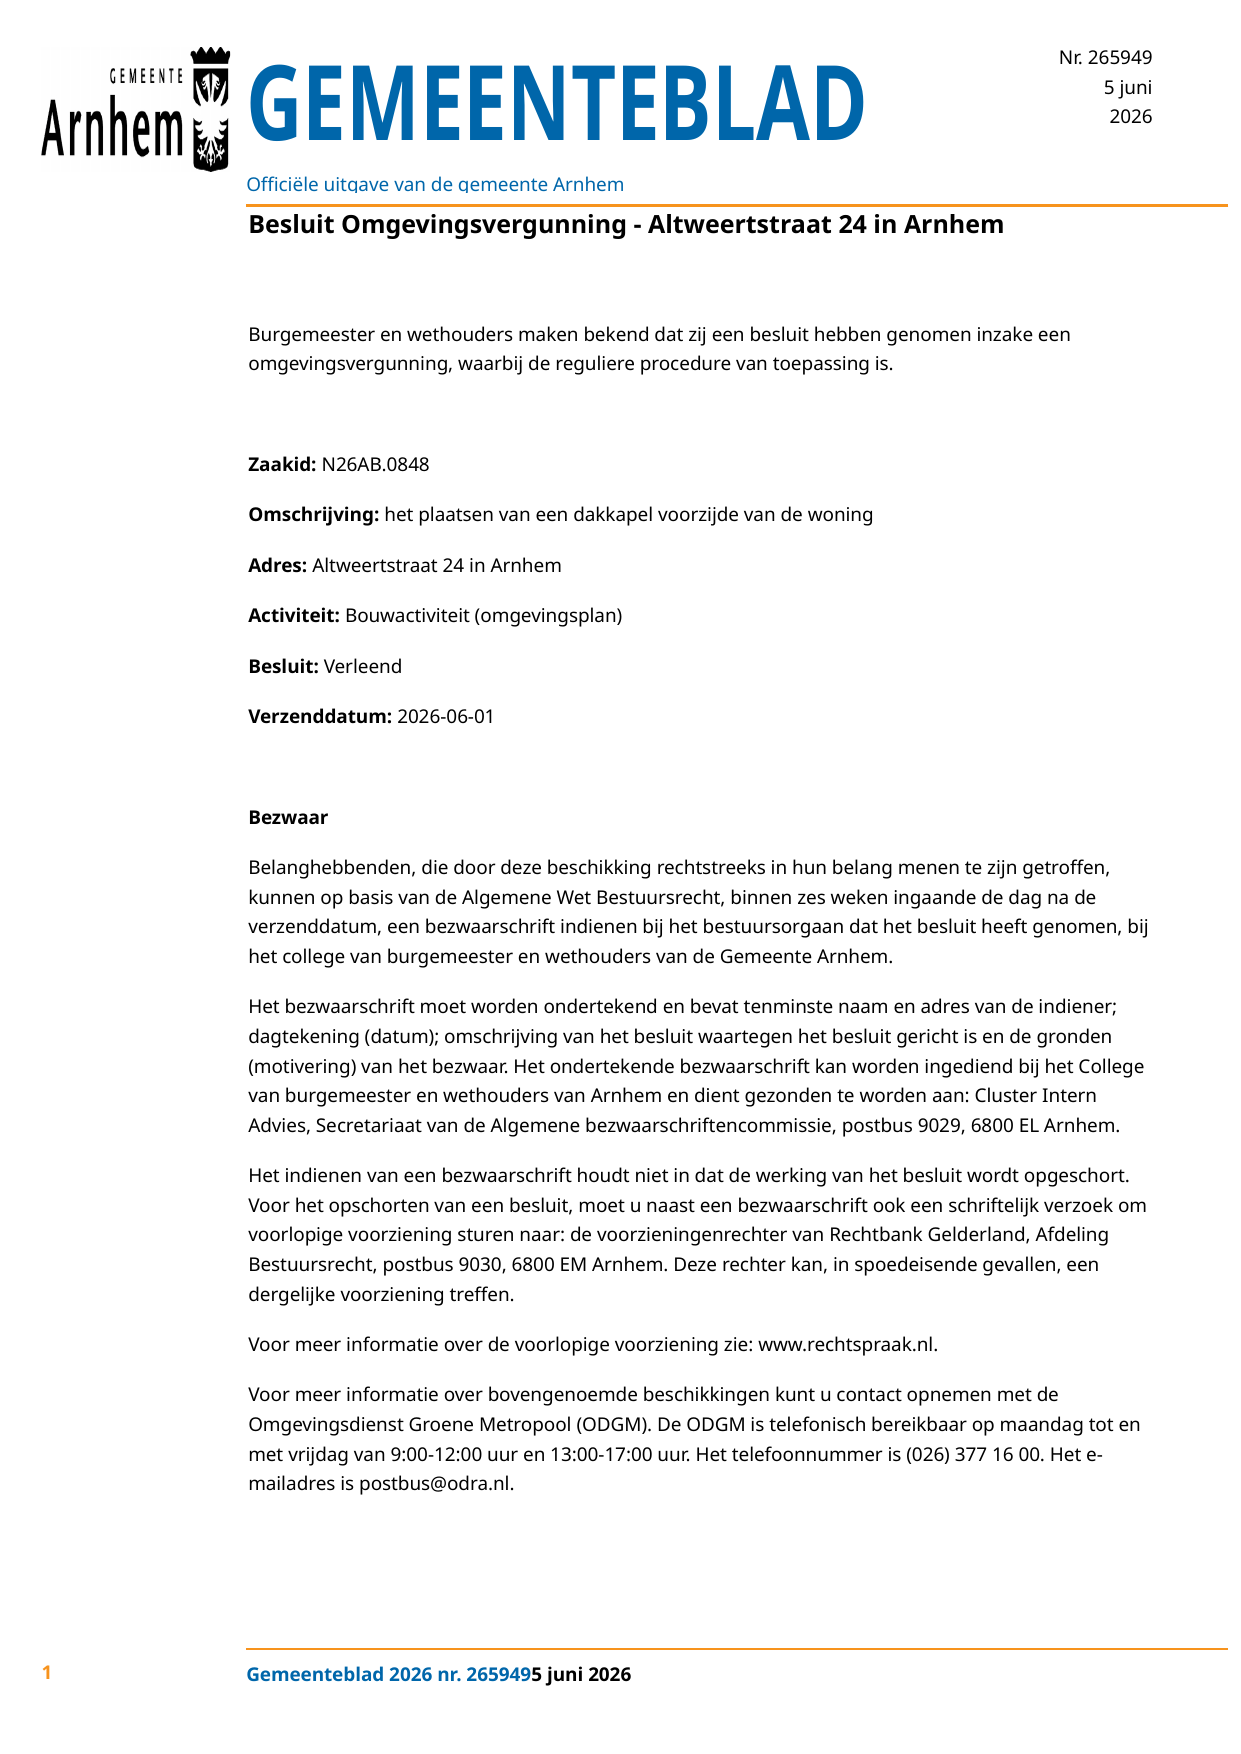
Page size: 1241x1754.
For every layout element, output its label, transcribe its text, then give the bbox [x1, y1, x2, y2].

text Het bezwaarschrift moet worden ondertekend en bevat tenminste naam en adres van de indiener; dagtekening (datum); omschrijving van het besluit waartegen het besluit gericht is en de gronden (motivering) van het bezwaar. Het ondertekende bezwaarschrift kan worden ingediend bij het College van burgemeester en wethouders van Arnhem en dient gezonden te worden aan: Cluster Intern Advies, Secretariaat van de Algemene bezwaarschriftencommissie, postbus 9029, 6800 EL Arnhem. [248, 994, 1152, 1138]
text Verzenddatum: 2026-06-01 [248, 703, 1152, 729]
text Besluit Omgevingsvergunning - Altweertstraat 24 in Arnhem [248, 207, 1152, 241]
text Zaakid: N26AB.0848 [248, 451, 1152, 477]
text Voor meer informatie over bovengenoemde beschikkingen kunt u contact opnemen met de Omgevingsdienst Groene Metropool (ODGM). De ODGM is telefonisch bereikbaar op maandag tot en met vrijdag van 9:00-12:00 uur en 13:00-17:00 uur. Het telefoonnummer is (026) 377 16 00. Het e-mailadres is postbus@odra.nl. [248, 1382, 1152, 1496]
text Adres: Altweertstraat 24 in Arnhem [248, 552, 1152, 578]
text Besluit: Verleend [248, 653, 1152, 678]
text Omschrijving: het plaatsen van een dakkapel voorzijde van de woning [248, 502, 1152, 527]
text Het indienen van een bezwaarschrift houdt niet in dat de werking van het besluit wordt opgeschort. Voor het opschorten van een besluit, moet u naast een bezwaarschrift ook een schriftelijk verzoek om voorlopige voorziening sturen naar: de voorzieningenrechter van Rechtbank Gelderland, Afdeling Bestuursrecht, postbus 9030, 6800 EM Arnhem. Deze rechter kan, in spoedeisende gevallen, een dergelijke voorziening treffen. [248, 1162, 1152, 1306]
text Burgemeester en wethouders maken bekend dat zij een besluit hebben genomen inzake een omgevingsvergunning, waarbij de reguliere procedure van toepassing is. [248, 321, 1152, 376]
text Bezwaar [248, 804, 1152, 830]
picture [41, 47, 231, 172]
text Belanghebbenden, die door deze beschikking rechtstreeks in hun belang menen te zijn getroffen, kunnen op basis van de Algemene Wet Bestuursrecht, binnen zes weken ingaande de dag na de verzenddatum, een bezwaarschrift indienen bij het bestuursorgaan dat het besluit heeft genomen, bij het college van burgemeester en wethouders van de Gemeente Arnhem. [248, 854, 1152, 969]
text Activiteit: Bouwactiviteit (omgevingsplan) [248, 602, 1152, 628]
text Voor meer informatie over de voorlopige voorziening zie: www.rechtspraak.nl. [248, 1331, 1152, 1357]
